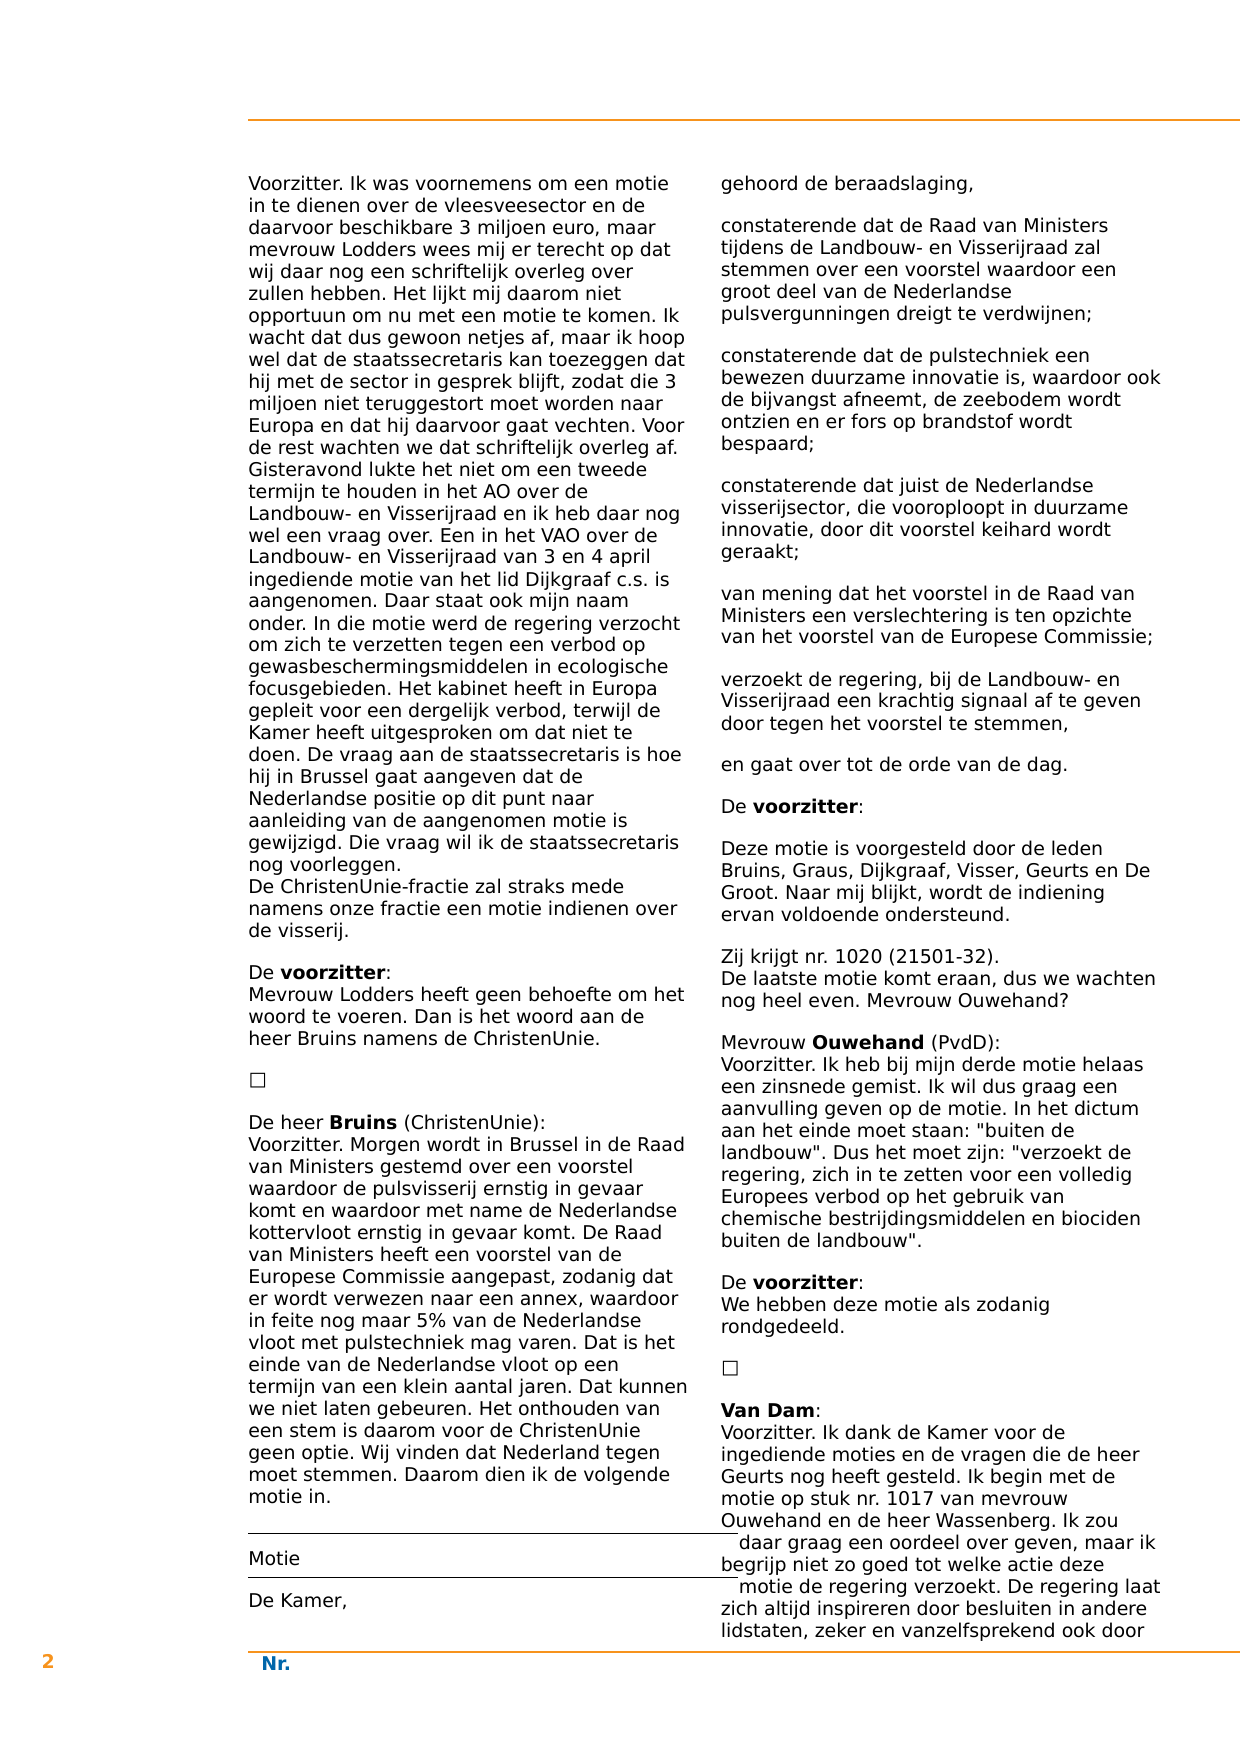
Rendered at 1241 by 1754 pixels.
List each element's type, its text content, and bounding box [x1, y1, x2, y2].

text Voorzitter. Ik heb bij mijn derde motie helaas een zinsnede gemist. Ik wil dus graag een aanvulling geven op de motie. In het dictum aan het einde moet staan: "buiten de landbouw". Dus het moet zijn: "verzoekt de regering, zich in te zetten voor een volledig Europees verbod op het gebruik van chemische bestrijdingsmiddelen en biociden buiten de landbouw". [721, 1054, 1163, 1252]
text ⬜ [248, 1070, 691, 1092]
text Mevrouw Lodders heeft geen behoefte om het woord te voeren. Dan is het woord aan de heer Bruins namens de ChristenUnie. [248, 984, 691, 1050]
text Motie [248, 1547, 691, 1569]
text Mevrouw Ouwehand (PvdD): [721, 1032, 1163, 1054]
text en gaat over tot de orde van de dag. [721, 754, 1163, 776]
text gehoord de beraadslaging, [721, 173, 1163, 195]
text Deze motie is voorgesteld door de leden Bruins, Graus, Dijkgraaf, Visser, Geurts en De Groot. Naar mij blijkt, wordt de indiening ervan voldoende ondersteund. [721, 838, 1163, 926]
text De voorzitter: [248, 962, 691, 984]
text Zij krijgt nr. 1020 (21501-32). [721, 946, 1163, 968]
text Van Dam: [721, 1400, 1163, 1422]
text De Kamer, [248, 1589, 691, 1611]
text De laatste motie komt eraan, dus we wachten nog heel even. Mevrouw Ouwehand? [721, 968, 1163, 1012]
text Voorzitter. Ik dank de Kamer voor de ingediende moties en de vragen die de heer Geurts nog heeft gesteld. Ik begin met de motie op stuk nr. 1017 van mevrouw Ouwehand en de heer Wassenberg. Ik zou daar graag een oordeel over geven, maar ik begrijp niet zo goed tot welke actie deze motie de regering verzoekt. De regering laat zich altijd inspireren door besluiten in andere lidstaten, zeker en vanzelfsprekend ook door [721, 1422, 1163, 1642]
text De voorzitter: [721, 796, 1163, 818]
text Voorzitter. Morgen wordt in Brussel in de Raad van Ministers gestemd over een voorstel waardoor de pulsvisserij ernstig in gevaar komt en waardoor met name de Nederlandse kottervloot ernstig in gevaar komt. De Raad van Ministers heeft een voorstel van de Europese Commissie aangepast, zodanig dat er wordt verwezen naar een annex, waardoor in feite nog maar 5% van de Nederlandse vloot met pulstechniek mag varen. Dat is het einde van de Nederlandse vloot op een termijn van een klein aantal jaren. Dat kunnen we niet laten gebeuren. Het onthouden van een stem is daarom voor de ChristenUnie geen optie. Wij vinden dat Nederland tegen moet stemmen. Daarom dien ik de volgende motie in. [248, 1134, 691, 1508]
text De heer Bruins (ChristenUnie): [248, 1112, 691, 1134]
text constaterende dat de Raad van Ministers tijdens de Landbouw- en Visserijraad zal stemmen over een voorstel waardoor een groot deel van de Nederlandse pulsvergunningen dreigt te verdwijnen; [721, 215, 1163, 325]
text De voorzitter: [721, 1272, 1163, 1294]
text Gisteravond lukte het niet om een tweede termijn te houden in het AO over de Landbouw- en Visserijraad en ik heb daar nog wel een vraag over. Een in het VAO over de Landbouw- en Visserijraad van 3 en 4 april ingediende motie van het lid Dijkgraaf c.s. is aangenomen. Daar staat ook mijn naam onder. In die motie werd de regering verzocht om zich te verzetten tegen een verbod op gewasbeschermingsmiddelen in ecologische focusgebieden. Het kabinet heeft in Europa gepleit voor een dergelijk verbod, terwijl de Kamer heeft uitgesproken om dat niet te doen. De vraag aan de staatssecretaris is hoe hij in Brussel gaat aangeven dat de Nederlandse positie op dit punt naar aanleiding van de aangenomen motie is gewijzigd. Die vraag wil ik de staatssecretaris nog voorleggen. [248, 458, 691, 876]
text constaterende dat de pulstechniek een bewezen duurzame innovatie is, waardoor ook de bijvangst afneemt, de zeebodem wordt ontzien en er fors op brandstof wordt bespaard; [721, 345, 1163, 454]
text We hebben deze motie als zodanig rondgedeeld. [721, 1294, 1163, 1338]
text Voorzitter. Ik was voornemens om een motie in te dienen over de vleesveesector en de daarvoor beschikbare 3 miljoen euro, maar mevrouw Lodders wees mij er terecht op dat wij daar nog een schriftelijk overleg over zullen hebben. Het lijkt mij daarom niet opportuun om nu met een motie te komen. Ik wacht dat dus gewoon netjes af, maar ik hoop wel dat de staatssecretaris kan toezeggen dat hij met de sector in gesprek blijft, zodat die 3 miljoen niet teruggestort moet worden naar Europa en dat hij daarvoor gaat vechten. Voor de rest wachten we dat schriftelijk overleg af. [248, 173, 691, 458]
text constaterende dat juist de Nederlandse visserijsector, die vooroploopt in duurzame innovatie, door dit voorstel keihard wordt geraakt; [721, 474, 1163, 562]
text ⬜ [721, 1358, 1163, 1380]
text De ChristenUnie-fractie zal straks mede namens onze fractie een motie indienen over de visserij. [248, 876, 691, 942]
text van mening dat het voorstel in de Raad van Ministers een verslechtering is ten opzichte van het voorstel van de Europese Commissie; [721, 582, 1163, 648]
text verzoekt de regering, bij de Landbouw- en Visserijraad een krachtig signaal af te geven door tegen het voorstel te stemmen, [721, 668, 1163, 734]
